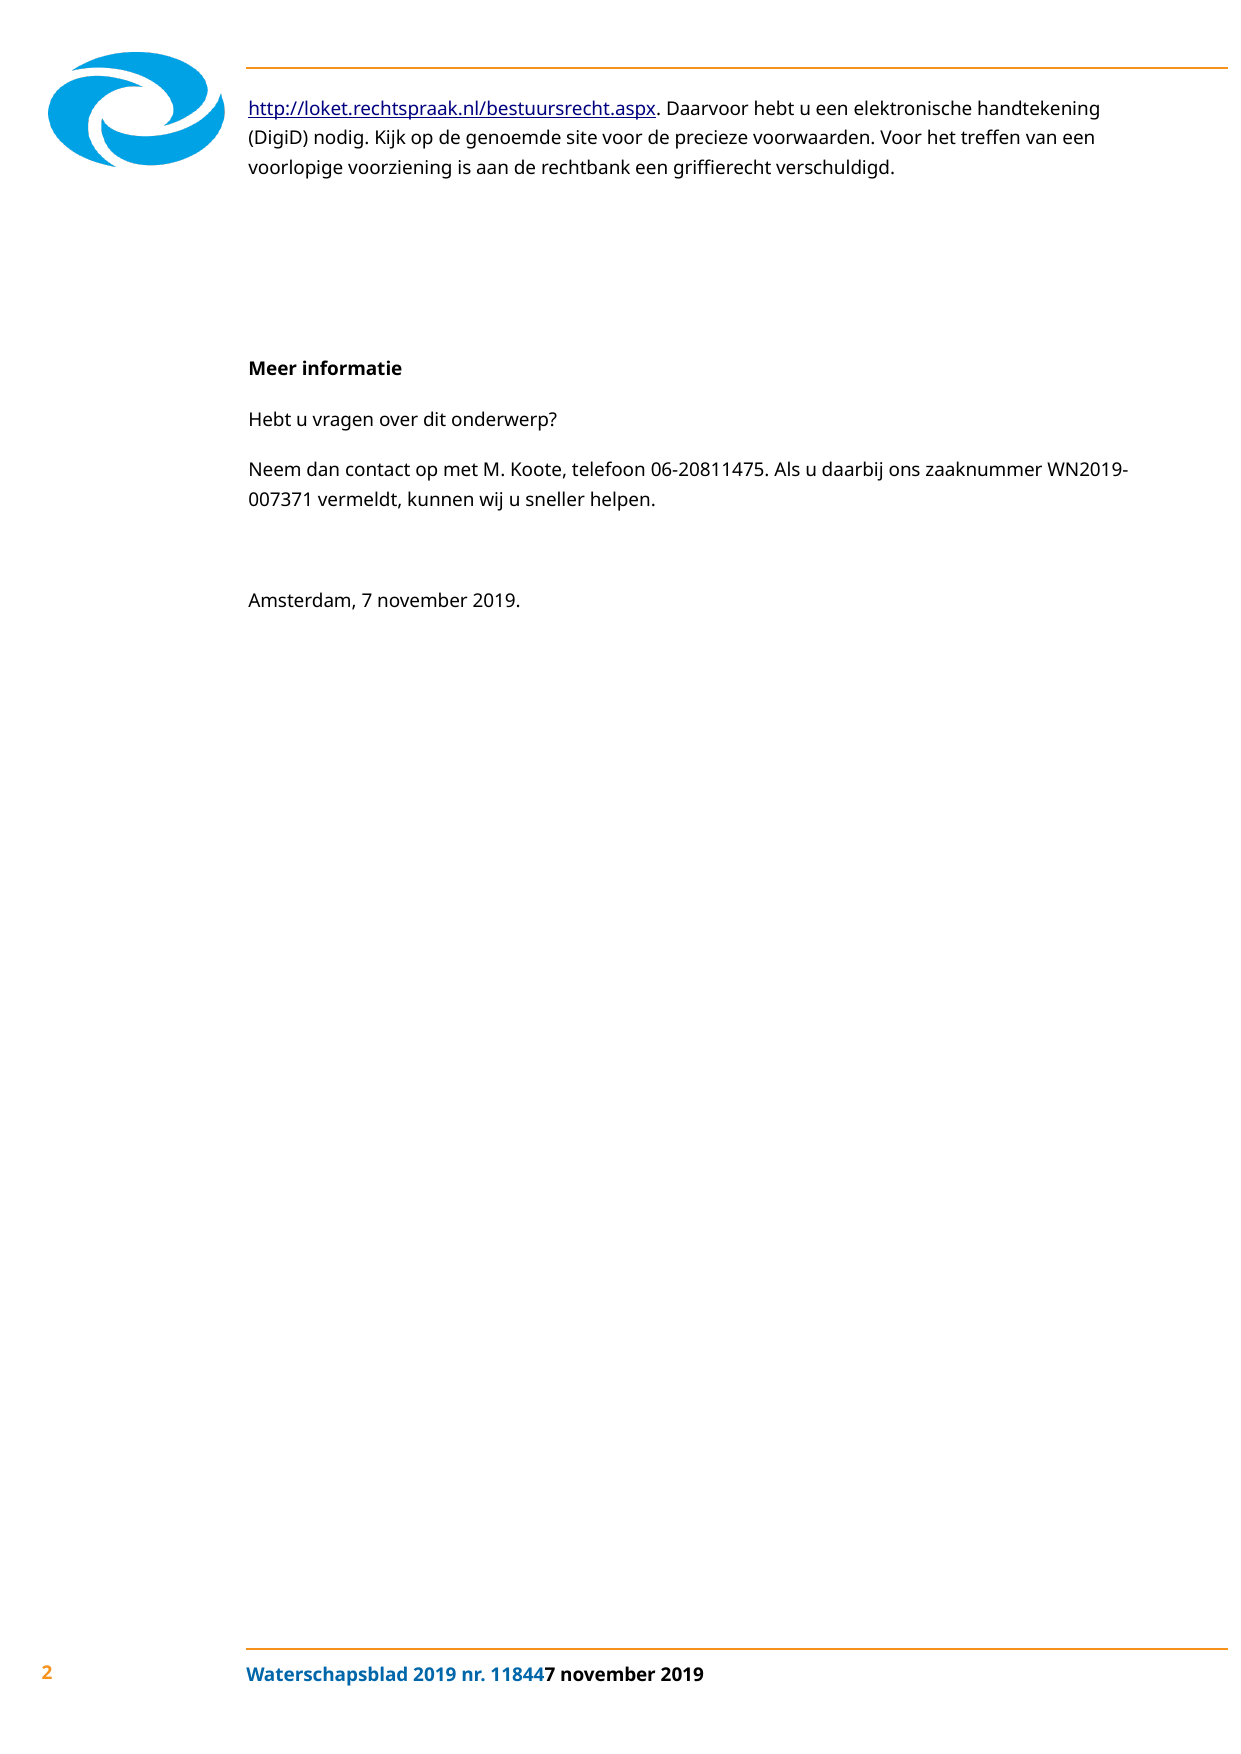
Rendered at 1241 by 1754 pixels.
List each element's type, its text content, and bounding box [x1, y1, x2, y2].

text Hebt u vragen over dit onderwerp? [248, 406, 1152, 432]
text Meer informatie [248, 356, 1152, 381]
text http://loket.rechtspraak.nl/bestuursrecht.aspx. Daarvoor hebt u een elektronische handtekening (DigiD) nodig. Kijk op de genoemde site voor de precieze voorwaarden. Voor het treffen van een voorlopige voorziening is aan de rechtbank een griffierecht verschuldigd. [248, 95, 1152, 180]
text Neem dan contact op met M. Koote, telefoon 06-20811475. Als u daarbij ons zaaknummer WN2019-007371 vermeldt, kunnen wij u sneller helpen. [248, 456, 1152, 512]
picture [41, 47, 231, 172]
text Amsterdam, 7 november 2019. [248, 587, 1152, 613]
